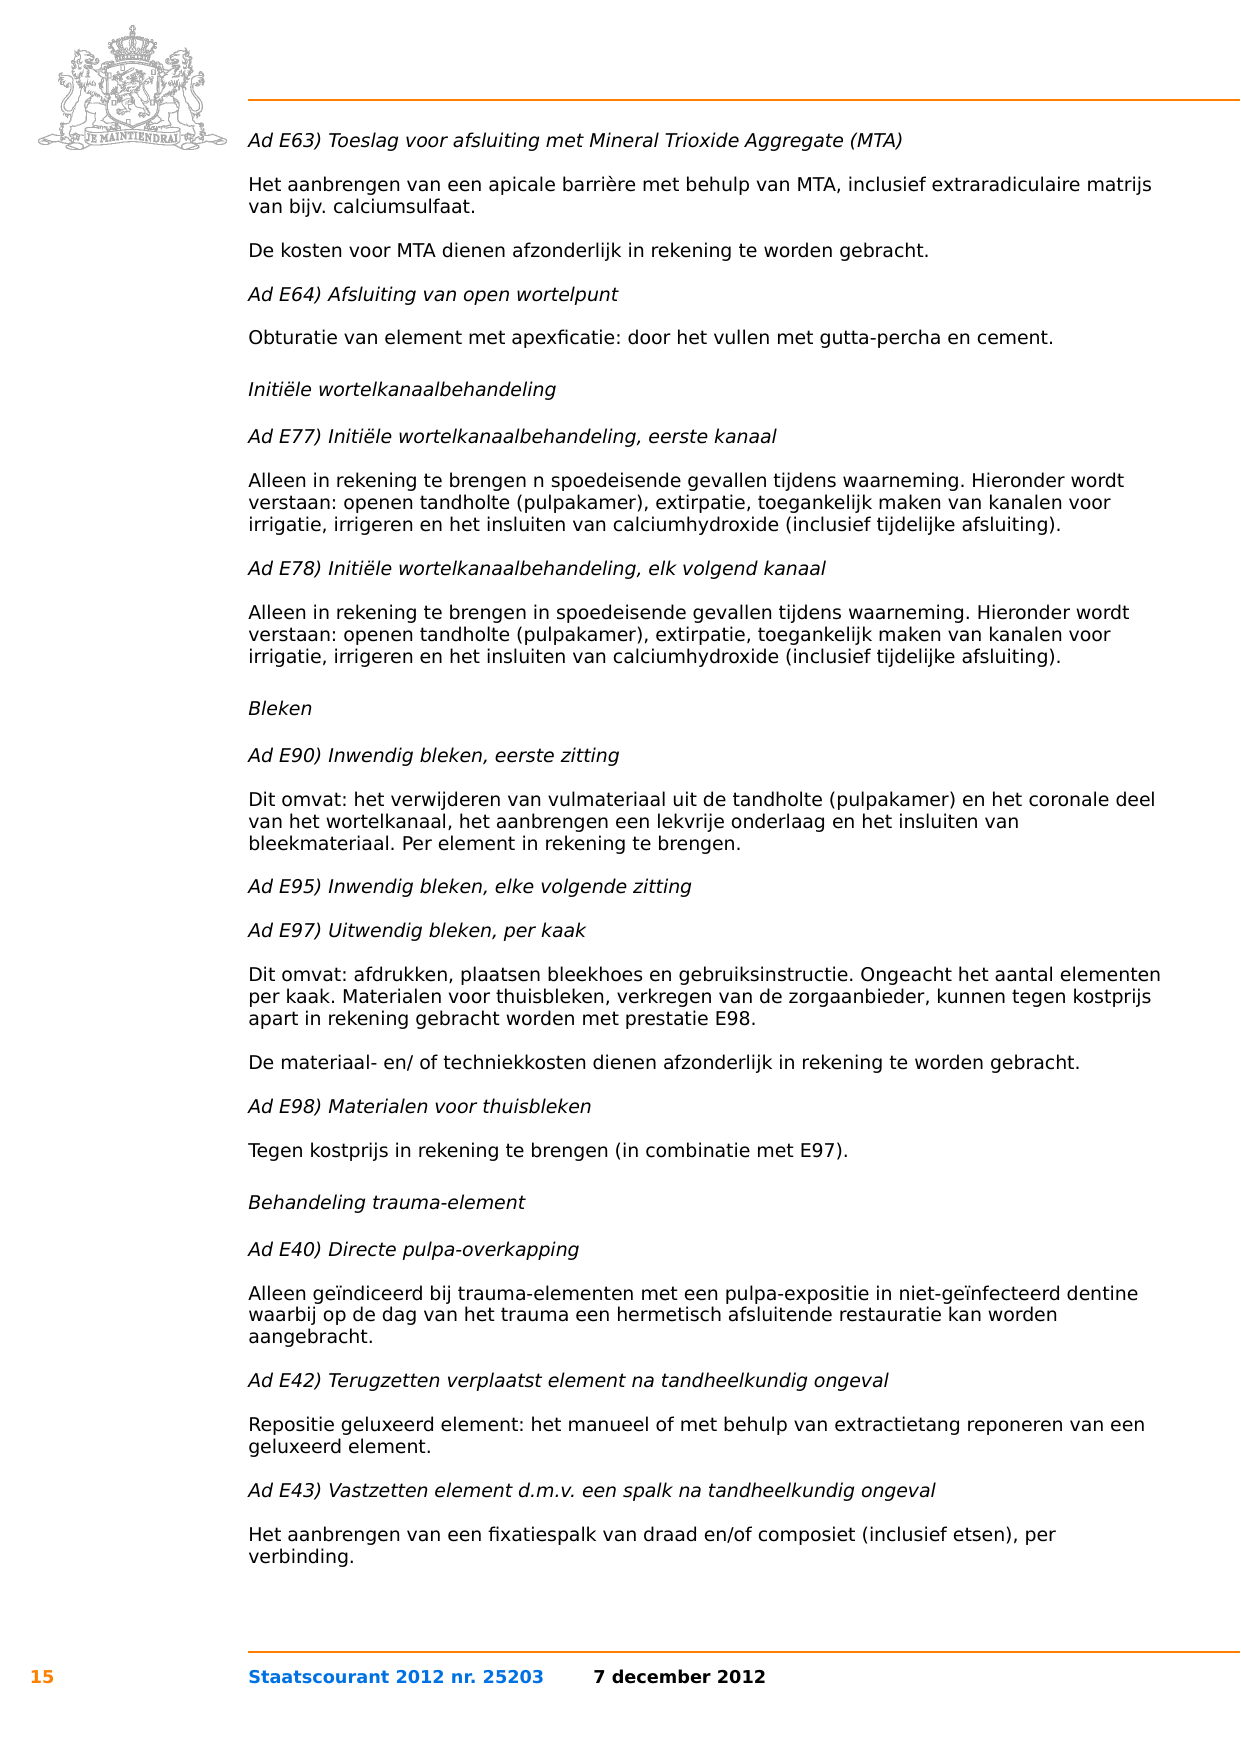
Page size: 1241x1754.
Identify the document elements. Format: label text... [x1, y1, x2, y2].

subtitle Ad E97) Uitwendig bleken, per kaak [248, 920, 1163, 942]
text Dit omvat: afdrukken, plaatsen bleekhoes en gebruiksinstructie. Ongeacht het aantal elementen per kaak. Materialen voor thuisbleken, verkregen van de zorgaanbieder, kunnen tegen kostprijs apart in rekening gebracht worden met prestatie E98. [248, 964, 1163, 1030]
text Alleen geïndiceerd bij trauma-elementen met een pulpa-expositie in niet-geïnfecteerd dentine waarbij op de dag van het trauma een hermetisch afsluitende restauratie kan worden aangebracht. [248, 1282, 1163, 1348]
picture [38, 25, 227, 150]
text Alleen in rekening te brengen in spoedeisende gevallen tijdens waarneming. Hieronder wordt verstaan: openen tandholte (pulpakamer), extirpatie, toegankelijk maken van kanalen voor irrigatie, irrigeren en het insluiten van calciumhydroxide (inclusief tijdelijke afsluiting). [248, 602, 1163, 668]
subtitle Initiële wortelkanaalbehandeling [248, 379, 1163, 401]
subtitle Ad E77) Initiële wortelkanaalbehandeling, eerste kanaal [248, 426, 1163, 448]
text Dit omvat: het verwijderen van vulmateriaal uit de tandholte (pulpakamer) en het coronale deel van het wortelkanaal, het aanbrengen een lekvrije onderlaag en het insluiten van bleekmateriaal. Per element in rekening te brengen. [248, 788, 1163, 854]
subtitle Ad E40) Directe pulpa-overkapping [248, 1238, 1163, 1261]
subtitle Ad E63) Toeslag voor afsluiting met Mineral Trioxide Aggregate (MTA) [248, 130, 1163, 152]
subtitle Ad E95) Inwendig bleken, elke volgende zitting [248, 876, 1163, 898]
text Het aanbrengen van een apicale barrière met behulp van MTA, inclusief extraradiculaire matrijs van bijv. calciumsulfaat. [248, 174, 1163, 218]
subtitle Bleken [248, 698, 1163, 720]
subtitle Behandeling trauma-element [248, 1192, 1163, 1213]
subtitle Ad E90) Inwendig bleken, eerste zitting [248, 745, 1163, 767]
subtitle Ad E98) Materialen voor thuisbleken [248, 1096, 1163, 1118]
subtitle Ad E64) Afsluiting van open wortelpunt [248, 283, 1163, 305]
text De materiaal- en/ of techniekkosten dienen afzonderlijk in rekening te worden gebracht. [248, 1052, 1163, 1074]
text Tegen kostprijs in rekening te brengen (in combinatie met E97). [248, 1139, 1163, 1162]
subtitle Ad E42) Terugzetten verplaatst element na tandheelkundig ongeval [248, 1370, 1163, 1392]
text Repositie geluxeerd element: het manueel of met behulp van extractietang reponeren van een geluxeerd element. [248, 1414, 1163, 1458]
text Alleen in rekening te brengen n spoedeisende gevallen tijdens waarneming. Hieronder wordt verstaan: openen tandholte (pulpakamer), extirpatie, toegankelijk maken van kanalen voor irrigatie, irrigeren en het insluiten van calciumhydroxide (inclusief tijdelijke afsluiting). [248, 470, 1163, 536]
text Obturatie van element met apexficatie: door het vullen met gutta-percha en cement. [248, 327, 1163, 349]
subtitle Ad E43) Vastzetten element d.m.v. een spalk na tandheelkundig ongeval [248, 1480, 1163, 1502]
text Het aanbrengen van een fixatiespalk van draad en/of composiet (inclusief etsen), per verbinding. [248, 1524, 1163, 1568]
subtitle Ad E78) Initiële wortelkanaalbehandeling, elk volgend kanaal [248, 558, 1163, 580]
text De kosten voor MTA dienen afzonderlijk in rekening te worden gebracht. [248, 239, 1163, 262]
